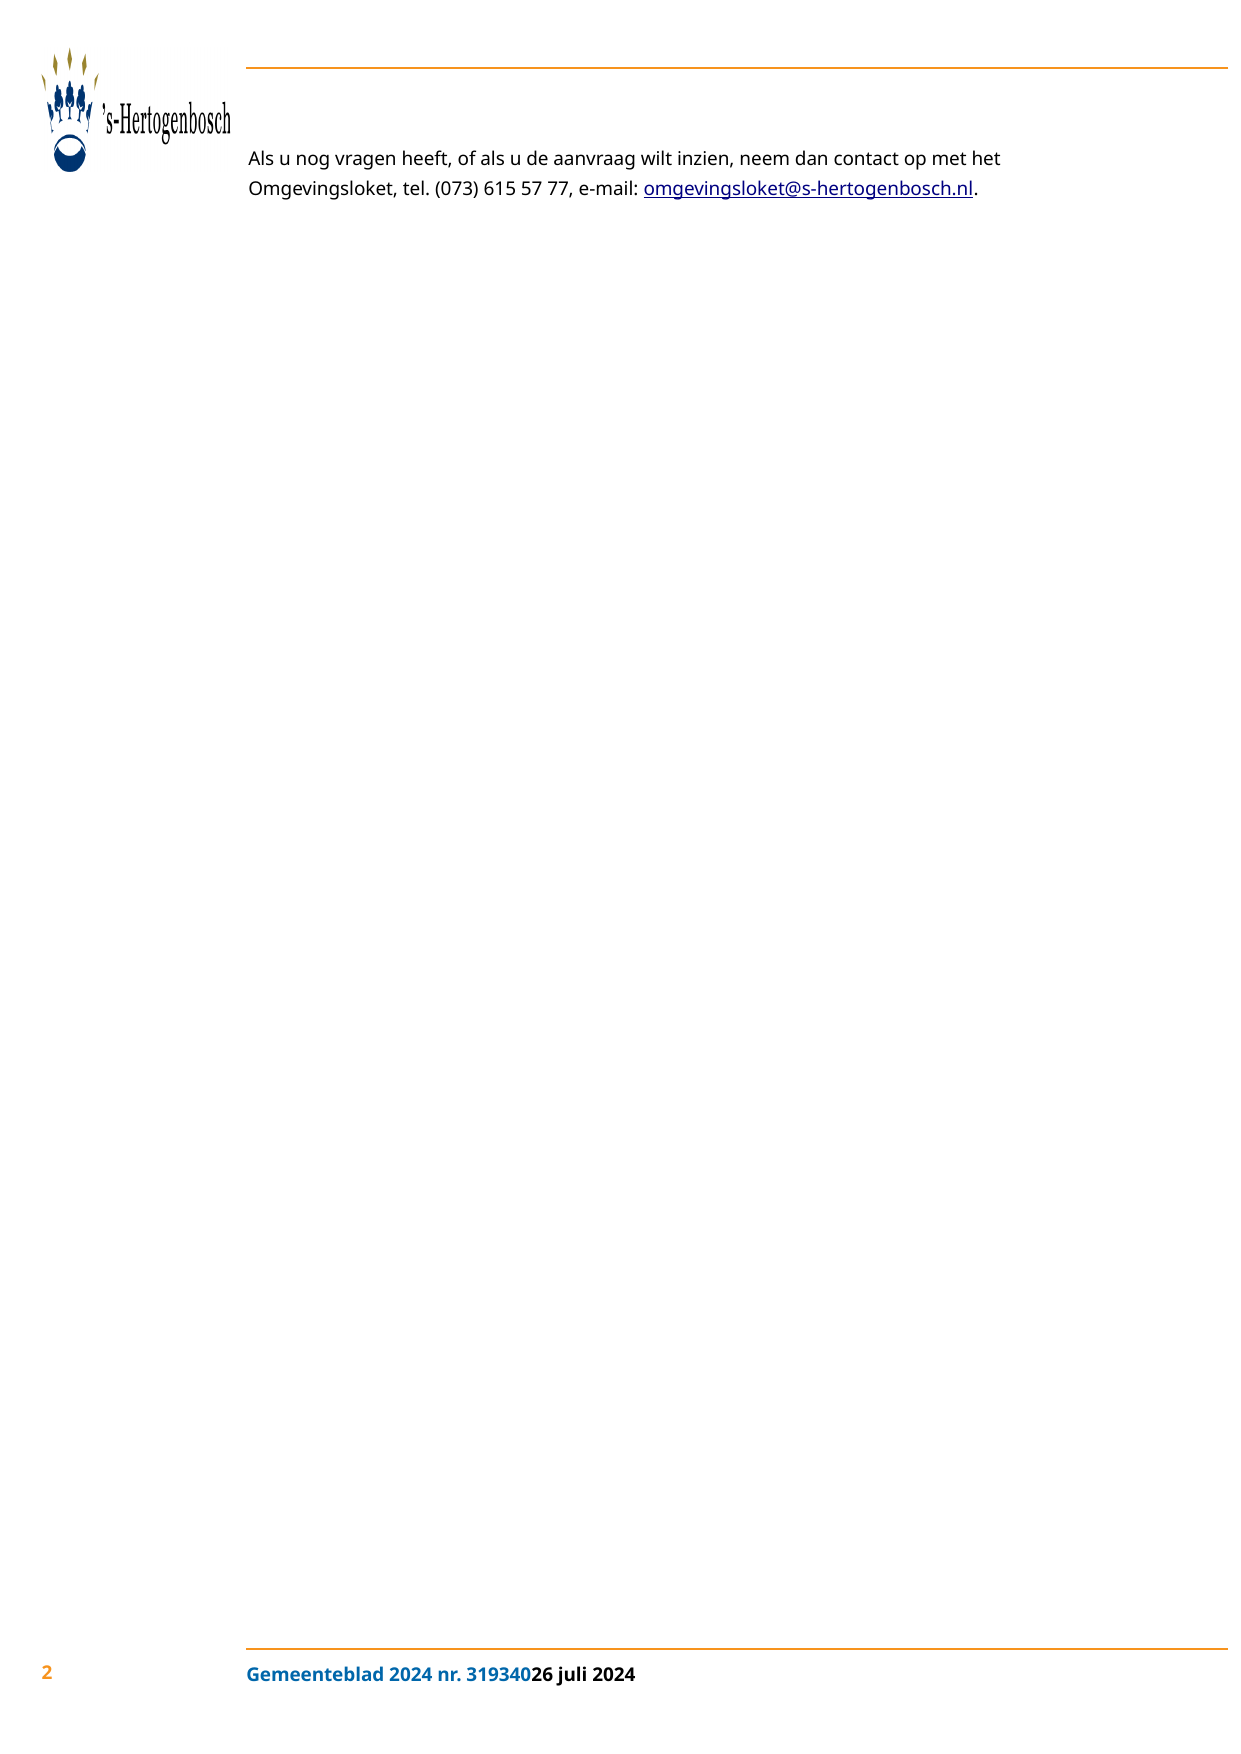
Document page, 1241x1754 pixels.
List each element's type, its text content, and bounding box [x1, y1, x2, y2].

text Als u nog vragen heeft, of als u de aanvraag wilt inzien, neem dan contact op met het Omgevingsloket, tel. (073) 615 57 77, e-mail: omgevingsloket@s-hertogenbosch.nl. [248, 145, 1152, 201]
picture [41, 47, 231, 172]
